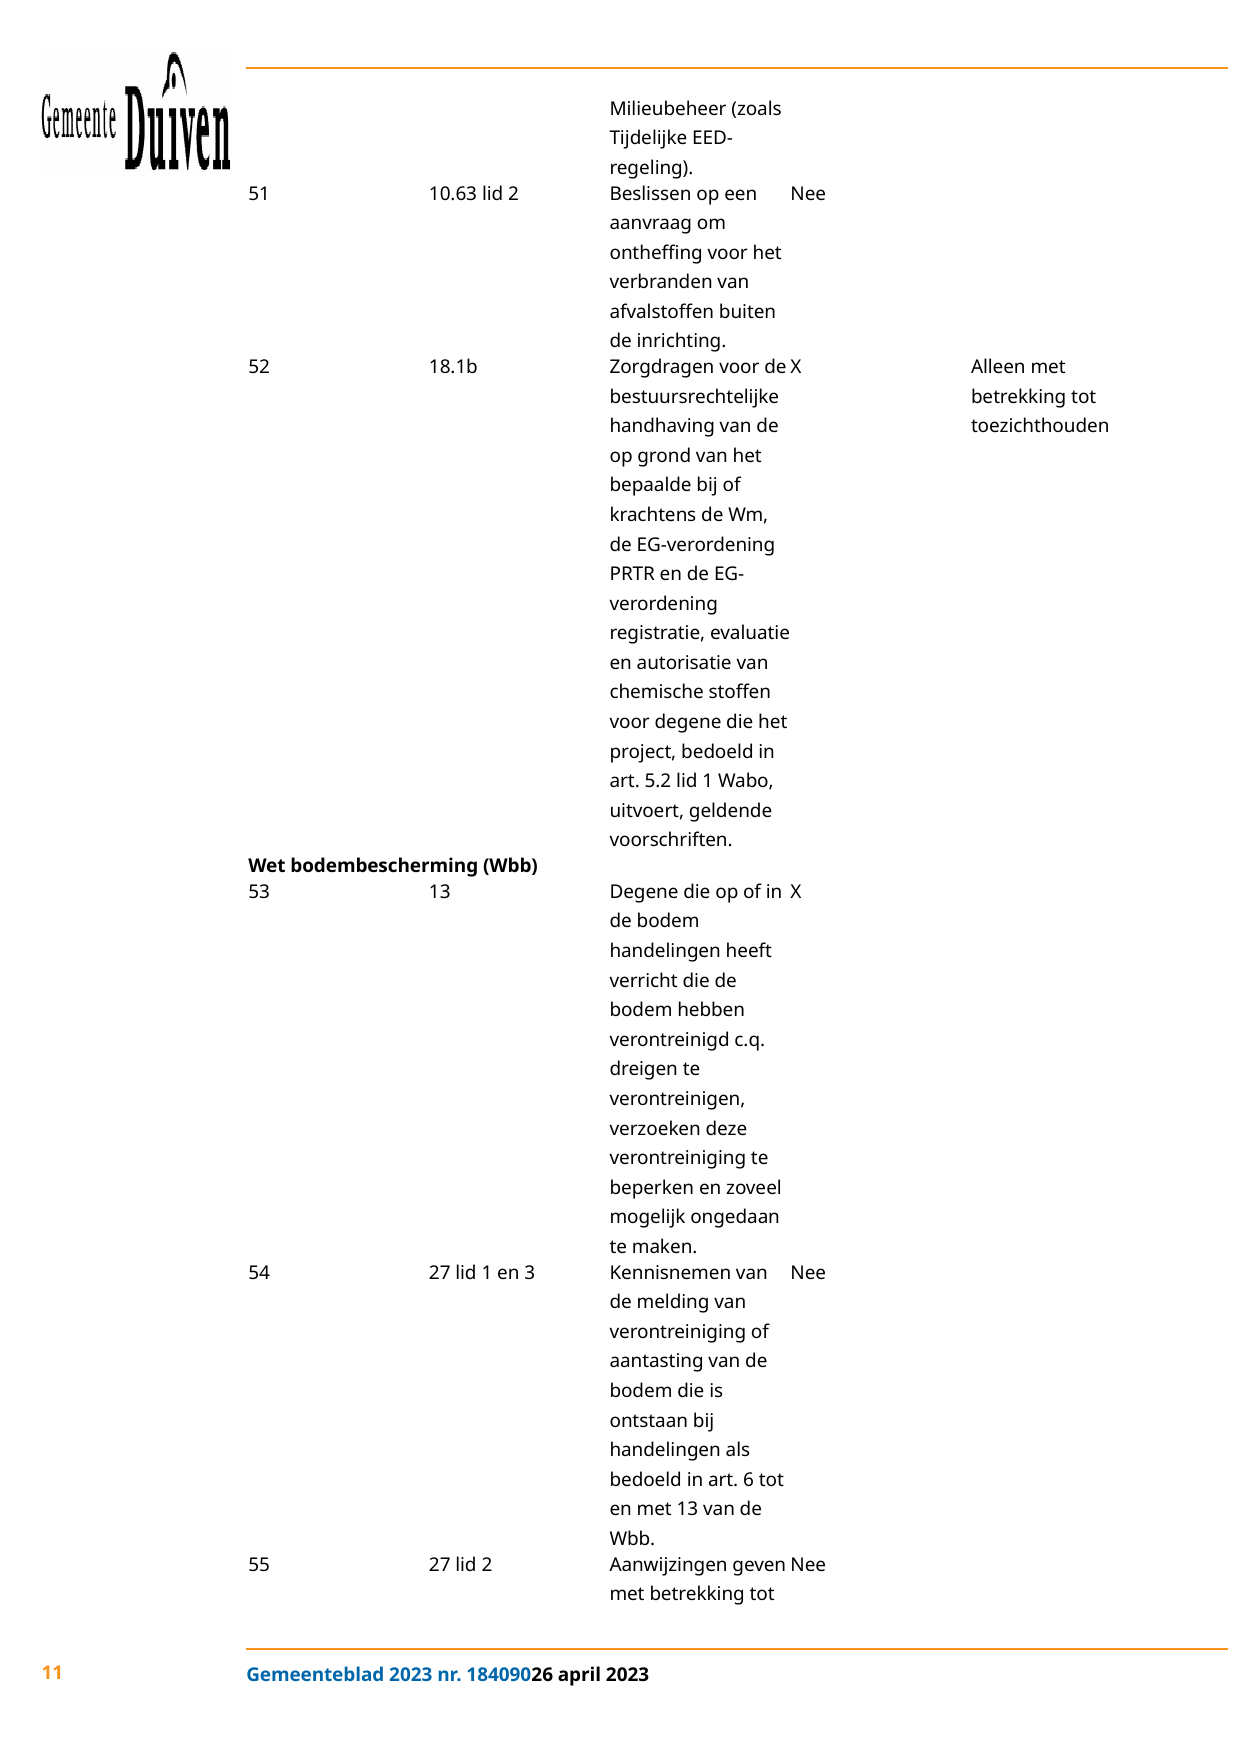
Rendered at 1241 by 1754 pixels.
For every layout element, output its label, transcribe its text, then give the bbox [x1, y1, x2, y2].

table_cell Beslissen op een aanvraag om ontheffing voor het verbranden van afvalstoffen buiten de inrichting. [609, 180, 790, 353]
table_cell X [790, 878, 971, 1259]
table_cell 51 [248, 180, 429, 353]
table_cell 53 [248, 878, 429, 1259]
table_cell Zorgdragen voor de bestuursrechtelijke handhaving van de op grond van het bepaalde bij of krachtens de Wm, de EG-verordening PRTR en de EG-verordening registratie, evaluatie en autorisatie van chemische stoffen voor degene die het project, bedoeld in art. 5.2 lid 1 Wabo, uitvoert, geldende voorschriften. [609, 353, 790, 852]
table_cell Wet bodembescherming (Wbb) [248, 853, 1152, 878]
table_cell [971, 878, 1152, 1259]
table_cell 52 [248, 353, 429, 852]
table_cell 27 lid 2 [429, 1551, 609, 1606]
table_cell 13 [429, 878, 609, 1259]
table_cell 10.63 lid 2 [429, 180, 609, 353]
table_cell Nee [790, 1259, 971, 1551]
picture [41, 47, 231, 172]
table_cell Degene die op of in de bodem handelingen heeft verricht die de bodem hebben verontreinigd c.q. dreigen te verontreinigen, verzoeken deze verontreiniging te beperken en zoveel mogelijk ongedaan te maken. [609, 878, 790, 1259]
table_cell Kennisnemen van de melding van verontreiniging of aantasting van de bodem die is ontstaan bij handelingen als bedoeld in art. 6 tot en met 13 van de Wbb. [609, 1259, 790, 1551]
table_cell 54 [248, 1259, 429, 1551]
table_cell [790, 95, 971, 180]
table_cell Alleen met betrekking tot toezichthouden [971, 353, 1152, 852]
table_cell Nee [790, 180, 971, 353]
table_cell [971, 95, 1152, 180]
table_cell [971, 1259, 1152, 1551]
table_cell 55 [248, 1551, 429, 1606]
table_cell [248, 95, 429, 180]
table_cell 27 lid 1 en 3 [429, 1259, 609, 1551]
table_cell X [790, 353, 971, 852]
table_cell Aanwijzingen geven met betrekking tot [609, 1551, 790, 1606]
table_cell [971, 1551, 1152, 1606]
table_cell Milieubeheer (zoals Tijdelijke EED-regeling). [609, 95, 790, 180]
table_cell [429, 95, 609, 180]
table_cell 18.1b [429, 353, 609, 852]
table_cell Nee [790, 1551, 971, 1606]
table_cell [971, 180, 1152, 353]
